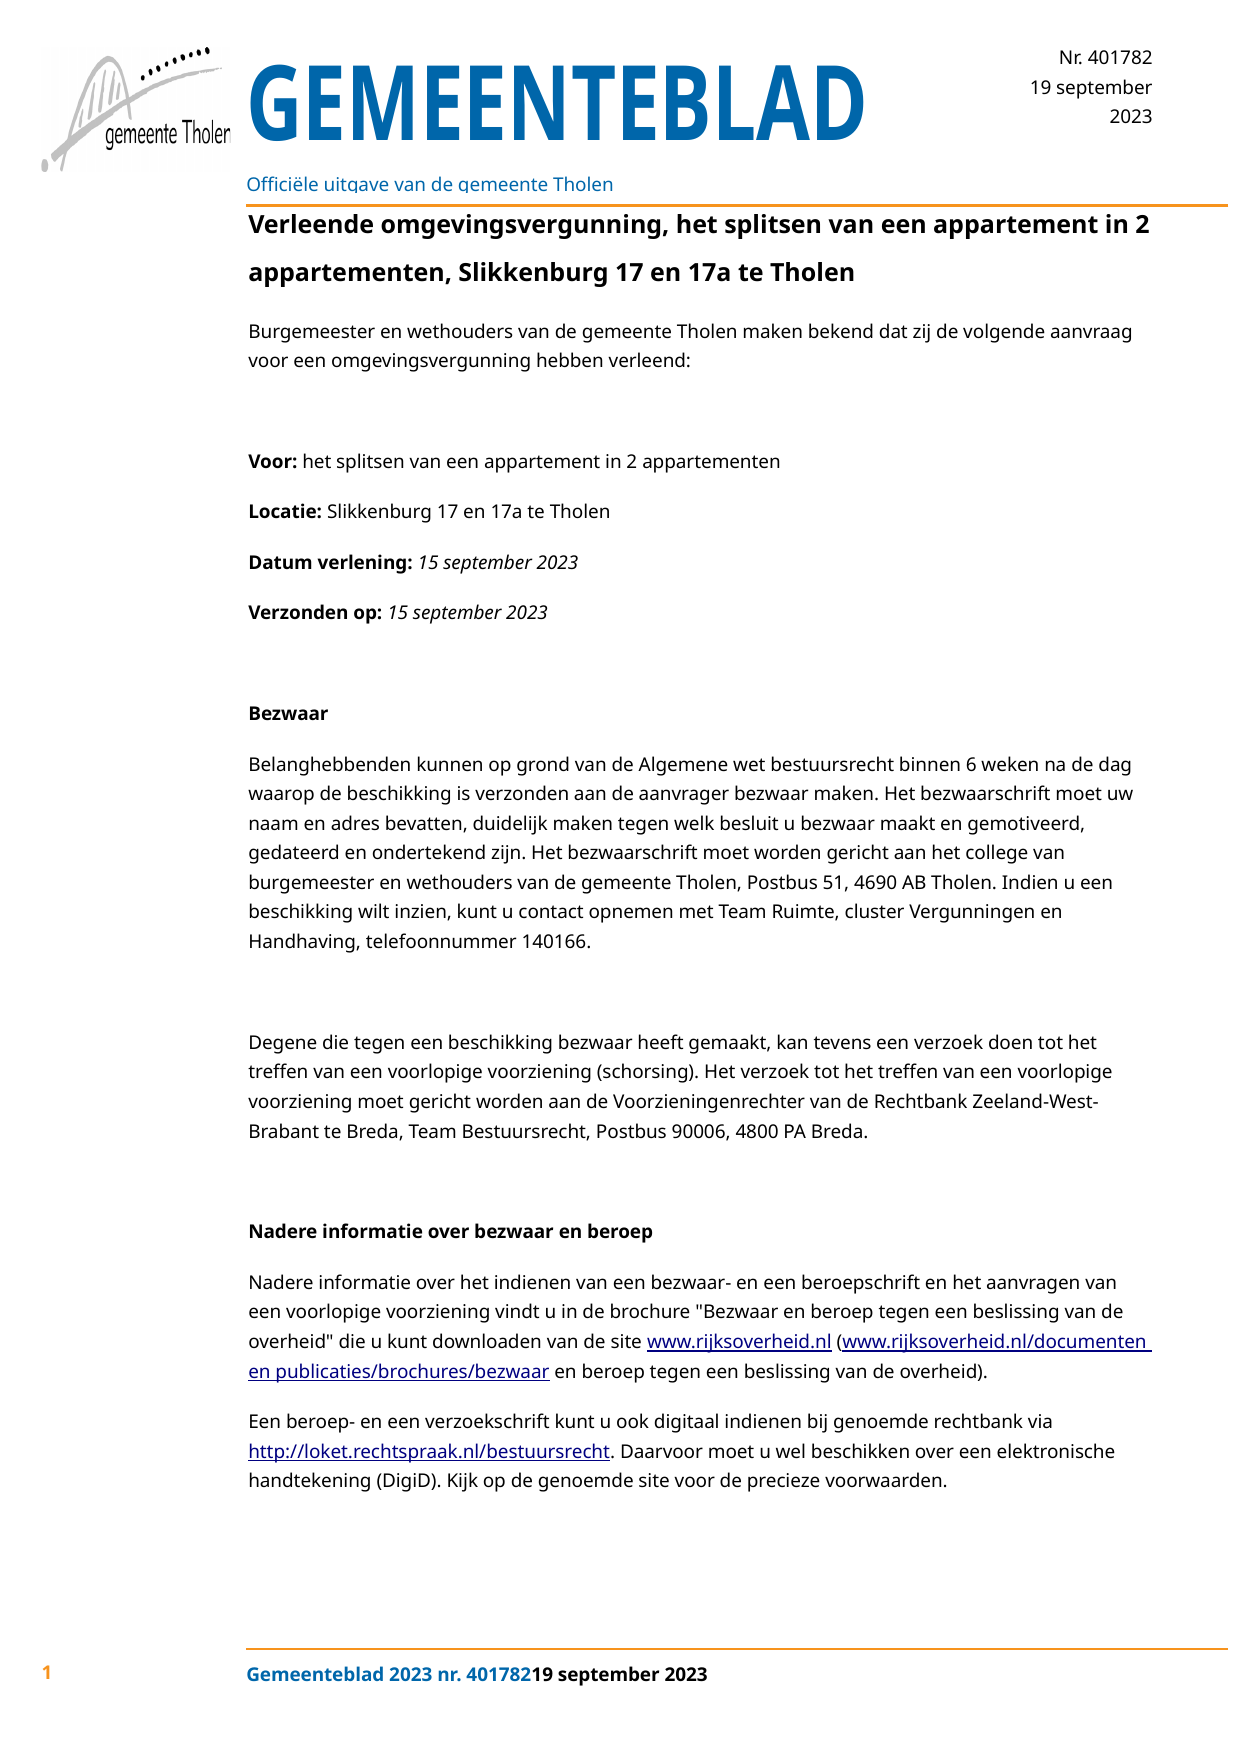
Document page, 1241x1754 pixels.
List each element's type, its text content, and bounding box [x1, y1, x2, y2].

text Datum verlening: 15 september 2023 [248, 549, 1152, 575]
picture [41, 47, 231, 172]
text Voor: het splitsen van een appartement in 2 appartementen [248, 448, 1152, 474]
text Bezwaar [248, 700, 1152, 726]
text Locatie: Slikkenburg 17 en 17a te Tholen [248, 499, 1152, 524]
text Een beroep- en een verzoekschrift kunt u ook digitaal indienen bij genoemde rechtbank via http://loket.rechtspraak.nl/bestuursrecht. Daarvoor moet u wel beschikken over een elektronische handtekening (DigiD). Kijk op de genoemde site voor de precieze voorwaarden. [248, 1408, 1152, 1493]
text Burgemeester en wethouders van de gemeente Tholen maken bekend dat zij de volgende aanvraag voor een omgevingsvergunning hebben verleend: [248, 318, 1152, 373]
text Degene die tegen een beschikking bezwaar heeft gemaakt, kan tevens een verzoek doen tot het treffen van een voorlopige voorziening (schorsing). Het verzoek tot het treffen van een voorlopige voorziening moet gericht worden aan de Voorzieningenrechter van de Rechtbank Zeeland-West-Brabant te Breda, Team Bestuursrecht, Postbus 90006, 4800 PA Breda. [248, 1029, 1152, 1144]
text Verzonden op: 15 september 2023 [248, 599, 1152, 625]
text Nadere informatie over het indienen van een bezwaar- en een beroepschrift en het aanvragen van een voorlopige voorziening vindt u in de brochure "Bezwaar en beroep tegen een beslissing van de overheid" die u kunt downloaden van de site www.rijksoverheid.nl (www.rijksoverheid.nl/documenten en publicaties/brochures/bezwaar en beroep tegen een beslissing van de overheid). [248, 1269, 1152, 1384]
text Belanghebbenden kunnen op grond van de Algemene wet bestuursrecht binnen 6 weken na de dag waarop de beschikking is verzonden aan de aanvrager bezwaar maken. Het bezwaarschrift moet uw naam en adres bevatten, duidelijk maken tegen welk besluit u bezwaar maakt en gemotiveerd, gedateerd en ondertekend zijn. Het bezwaarschrift moet worden gericht aan het college van burgemeester en wethouders van de gemeente Tholen, Postbus 51, 4690 AB Tholen. Indien u een beschikking wilt inzien, kunt u contact opnemen met Team Ruimte, cluster Vergunningen en Handhaving, telefoonnummer 140166. [248, 751, 1152, 954]
text Verleende omgevingsvergunning, het splitsen van een appartement in 2 appartementen, Slikkenburg 17 en 17a te Tholen [248, 207, 1152, 288]
text Nadere informatie over bezwaar en beroep [248, 1219, 1152, 1244]
